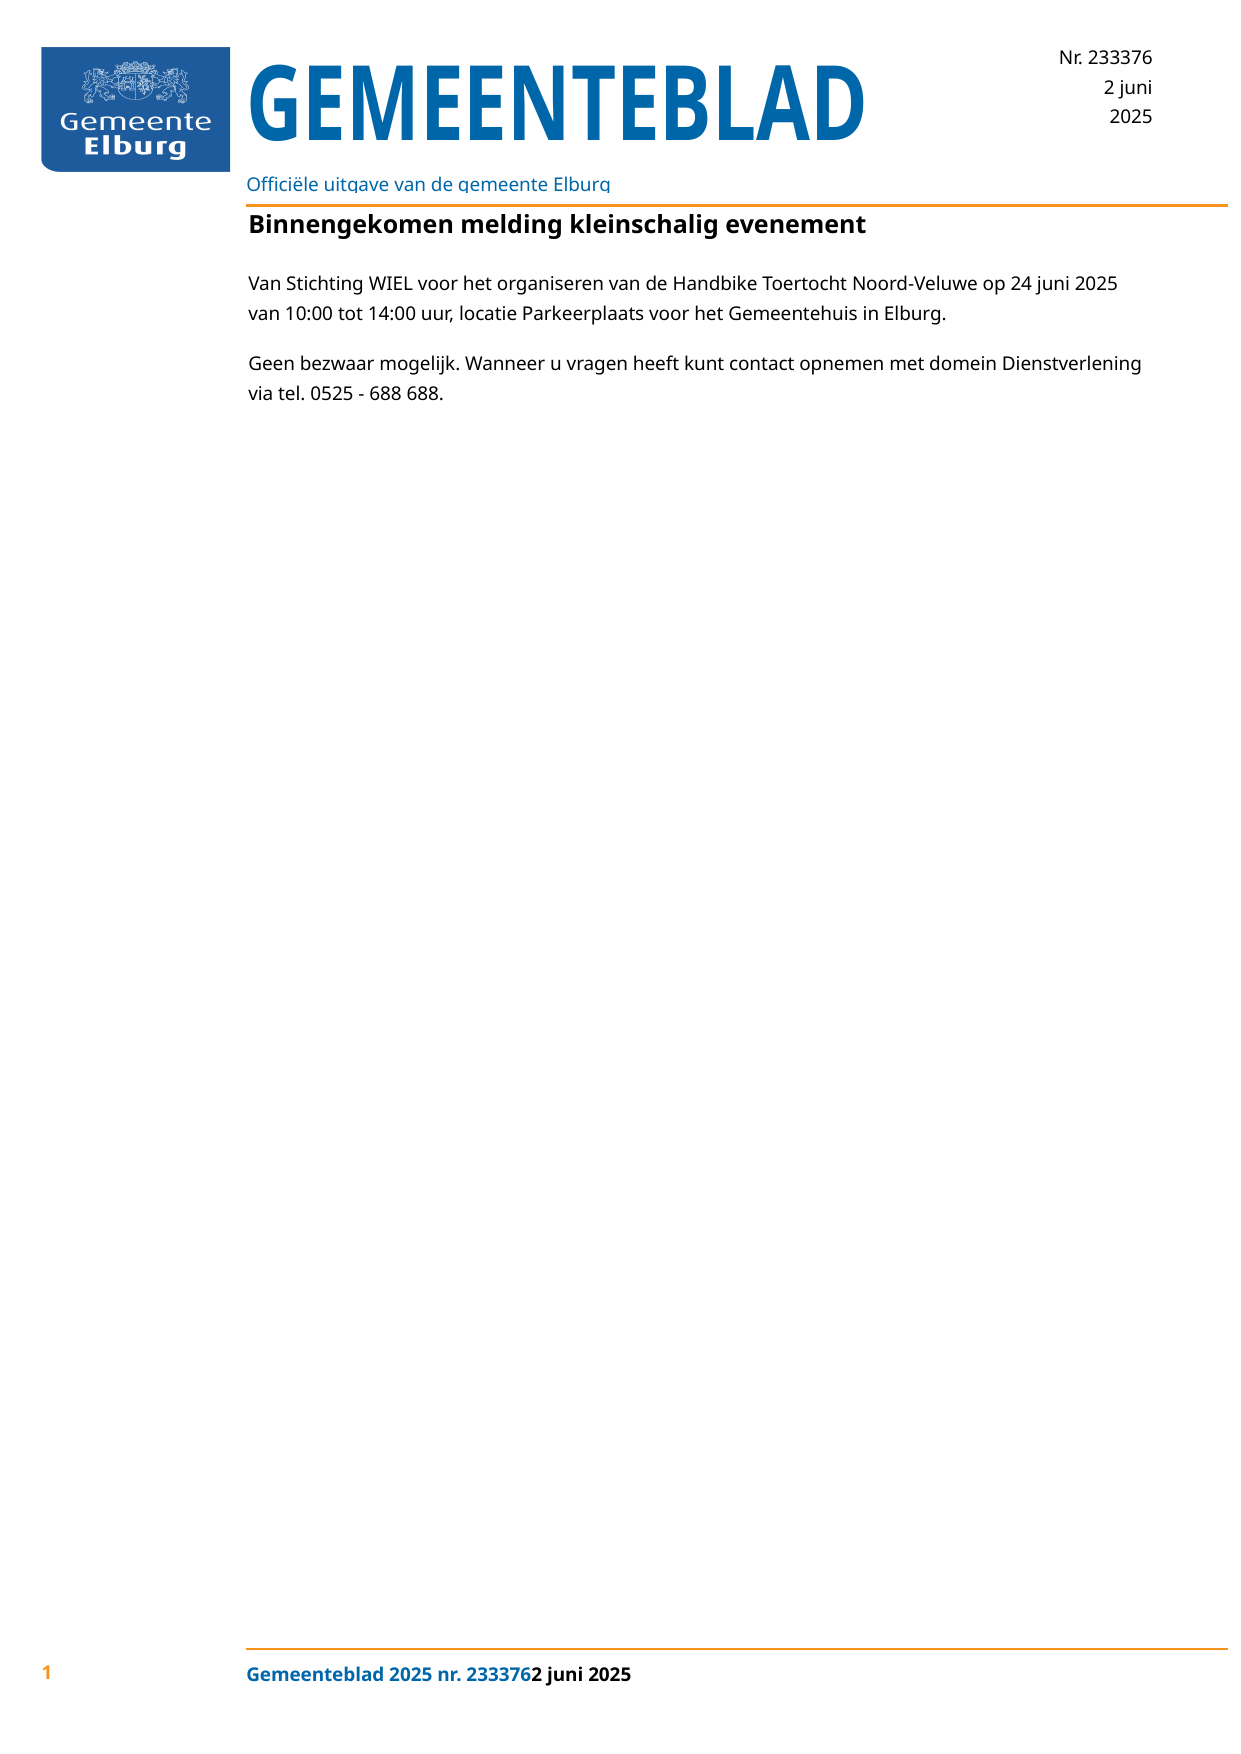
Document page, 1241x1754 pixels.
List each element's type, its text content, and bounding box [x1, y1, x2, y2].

text Binnengekomen melding kleinschalig evenement [248, 207, 1152, 241]
picture [41, 47, 231, 172]
text Van Stichting WIEL voor het organiseren van de Handbike Toertocht Noord-Veluwe op 24 juni 2025 van 10:00 tot 14:00 uur, locatie Parkeerplaats voor het Gemeentehuis in Elburg. [248, 270, 1152, 326]
text Geen bezwaar mogelijk. Wanneer u vragen heeft kunt contact opnemen met domein Dienstverlening via tel. 0525 - 688 688. [248, 350, 1152, 406]
